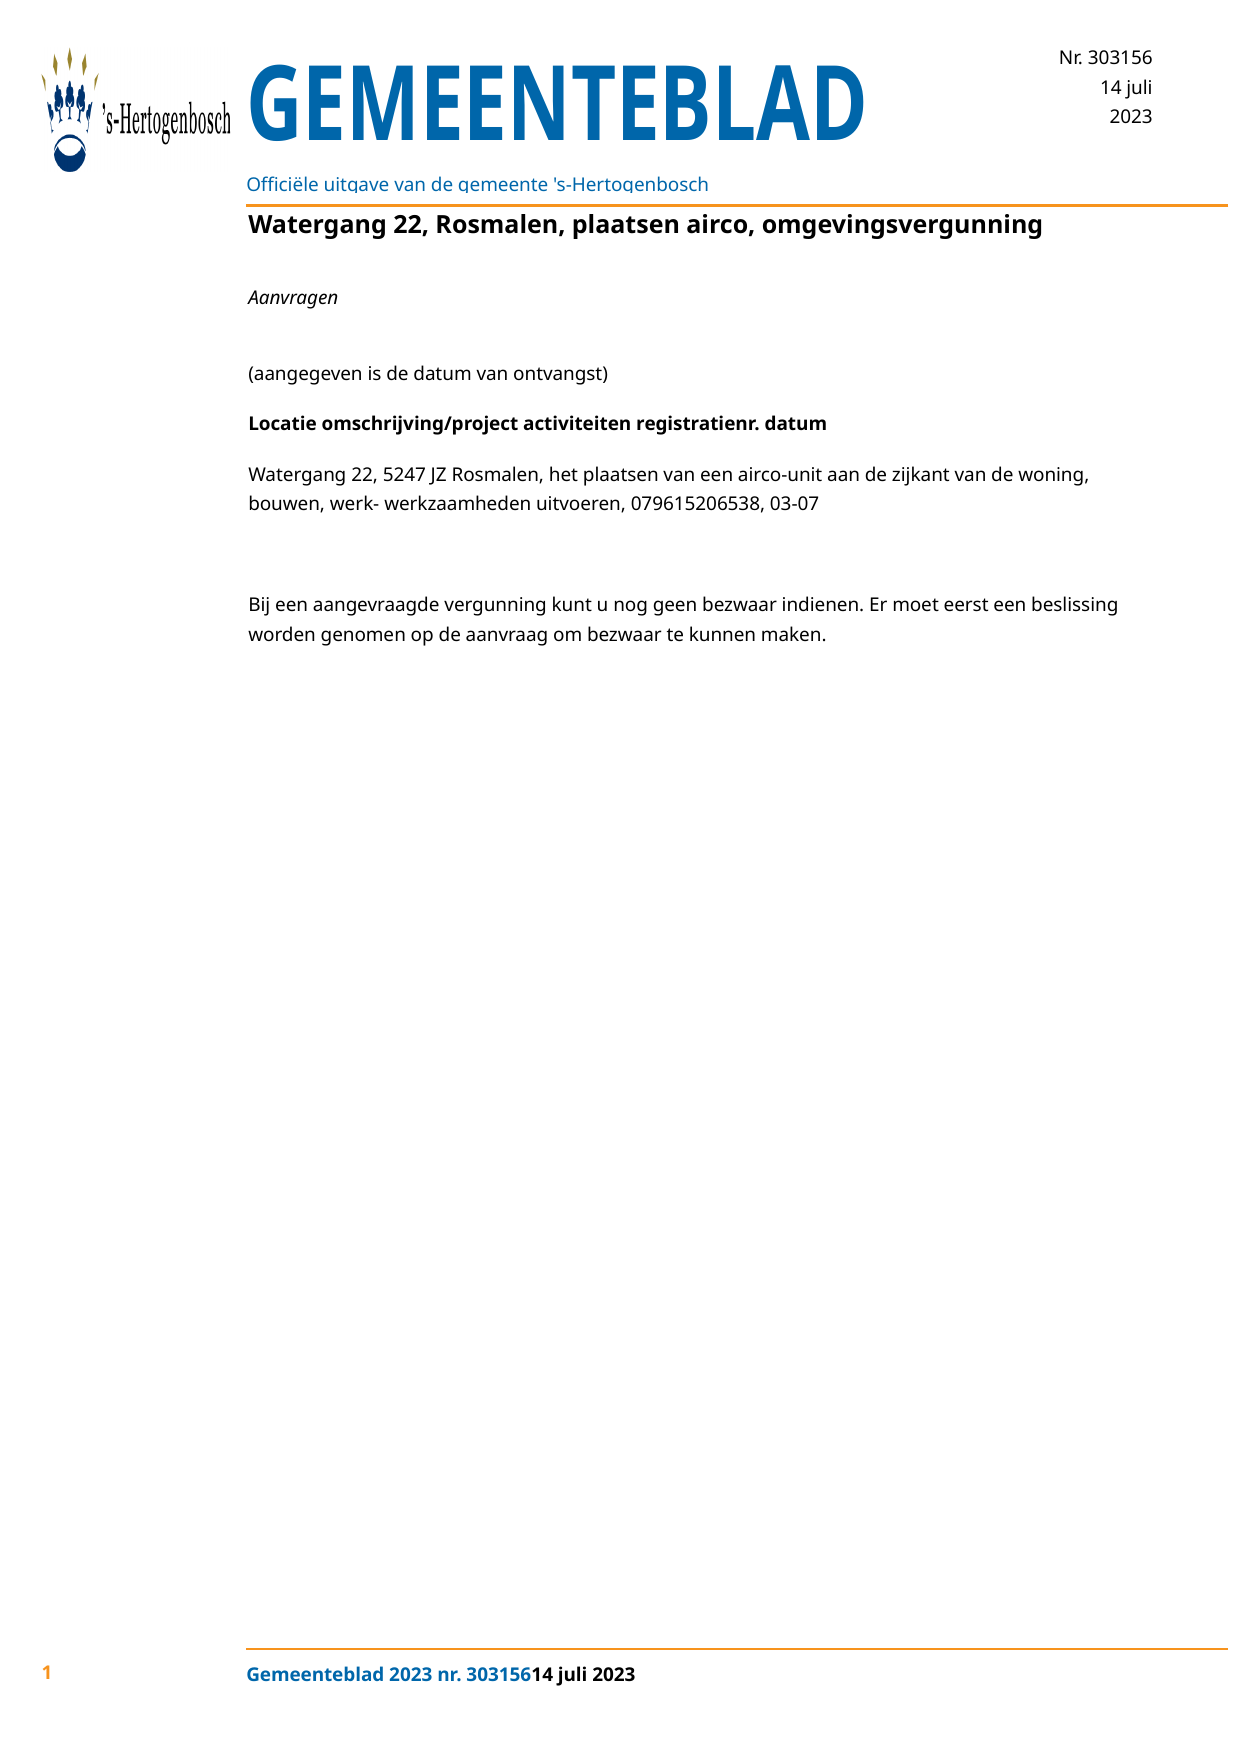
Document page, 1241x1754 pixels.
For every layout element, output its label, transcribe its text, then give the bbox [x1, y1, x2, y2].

text Locatie omschrijving/project activiteiten registratienr. datum [248, 410, 1152, 436]
text Bij een aangevraagde vergunning kunt u nog geen bezwaar indienen. Er moet eerst een beslissing worden genomen op de aanvraag om bezwaar te kunnen maken. [248, 591, 1152, 647]
text Watergang 22, Rosmalen, plaatsen airco, omgevingsvergunning [248, 207, 1152, 241]
text Aanvragen [248, 284, 1152, 309]
picture [41, 47, 231, 172]
text (aangegeven is de datum van ontvangst) [248, 360, 1152, 386]
text Watergang 22, 5247 JZ Rosmalen, het plaatsen van een airco-unit aan de zijkant van de woning, bouwen, werk- werkzaamheden uitvoeren, 079615206538, 03-07 [248, 461, 1152, 516]
